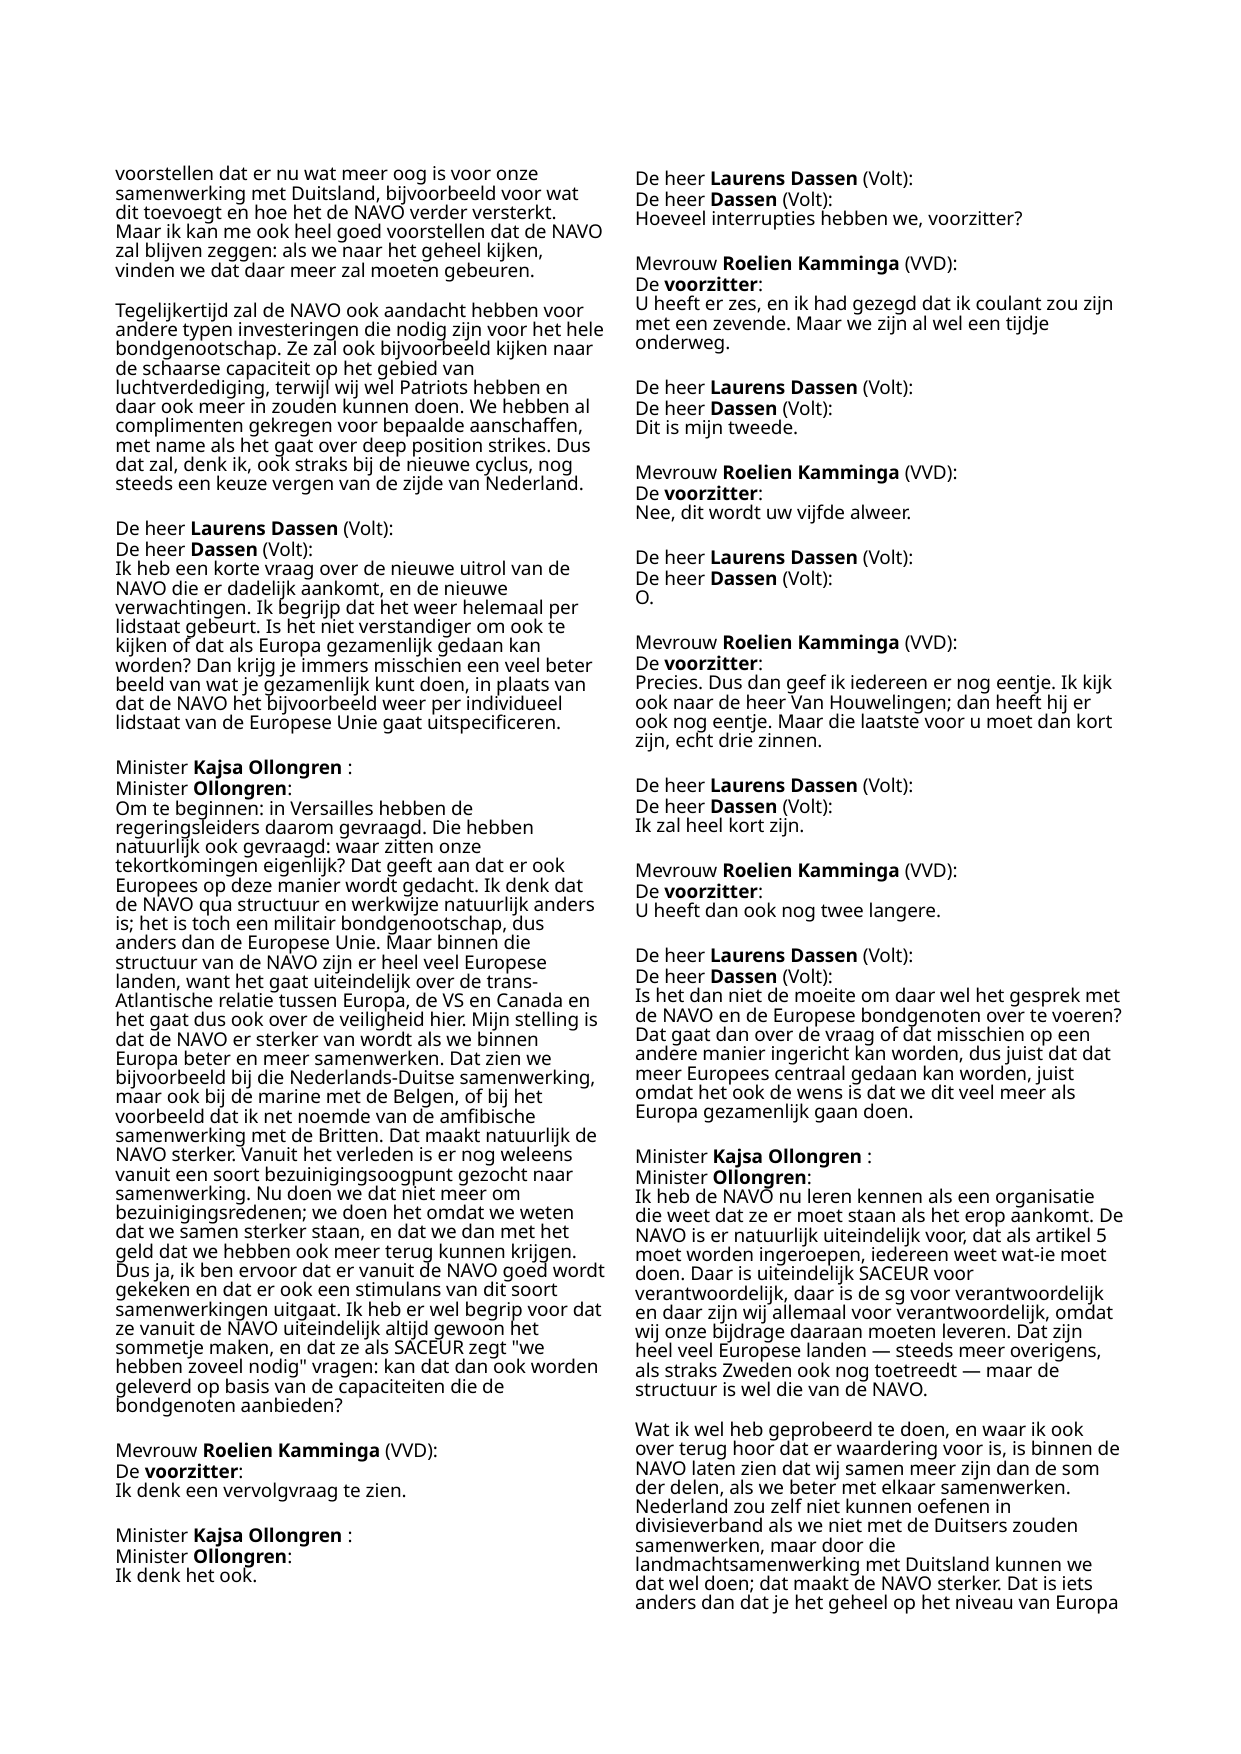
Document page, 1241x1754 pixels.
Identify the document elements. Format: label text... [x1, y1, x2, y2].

text Mevrouw Roelien Kamminga (VVD): [635, 629, 1125, 655]
text De heer Dassen (Volt): [635, 570, 1125, 589]
text Nee, dit wordt uw vijfde alweer. [635, 504, 1125, 523]
text De heer Dassen (Volt): [115, 541, 605, 560]
text voorstellen dat er nu wat meer oog is voor onze samenwerking met Duitsland, bijvoorbeeld voor wat dit toevoegt en hoe het de NAVO verder versterkt. Maar ik kan me ook heel goed voorstellen dat de NAVO zal blijven zeggen: als we naar het geheel kijken, vinden we dat daar meer zal moeten gebeuren. [115, 165, 605, 281]
text De heer Dassen (Volt): [635, 798, 1125, 817]
text De heer Laurens Dassen (Volt): [635, 942, 1125, 968]
text Ik heb een korte vraag over de nieuwe uitrol van de NAVO die er dadelijk aankomt, en de nieuwe verwachtingen. Ik begrijp dat het weer helemaal per lidstaat gebeurt. Is het niet verstandiger om ook te kijken of dat als Europa gezamenlijk gedaan kan worden? Dan krijg je immers misschien een veel beter beeld van wat je gezamenlijk kunt doen, in plaats van dat de NAVO het bijvoorbeeld weer per individueel lidstaat van de Europese Unie gaat uitspecificeren. [115, 560, 605, 734]
text O. [635, 589, 1125, 608]
text De voorzitter: [635, 276, 1125, 295]
text Hoeveel interrupties hebben we, voorzitter? [635, 210, 1125, 229]
text De voorzitter: [635, 655, 1125, 674]
text Mevrouw Roelien Kamminga (VVD): [115, 1437, 605, 1463]
text De heer Laurens Dassen (Volt): [635, 544, 1125, 570]
text Precies. Dus dan geef ik iedereen er nog eentje. Ik kijk ook naar de heer Van Houwelingen; dan heeft hij er ook nog eentje. Maar die laatste voor u moet dan kort zijn, echt drie zinnen. [635, 674, 1125, 751]
text De heer Dassen (Volt): [635, 400, 1125, 419]
text Wat ik wel heb geprobeerd te doen, en waar ik ook over terug hoor dat er waardering voor is, is binnen de NAVO laten zien dat wij samen meer zijn dan de som der delen, als we beter met elkaar samenwerken. Nederland zou zelf niet kunnen oefenen in divisieverband als we niet met de Duitsers zouden samenwerken, maar door die landmachtsamenwerking met Duitsland kunnen we dat wel doen; dat maakt de NAVO sterker. Dat is iets anders dan dat je het geheel op het niveau van Europa [635, 1421, 1125, 1614]
text De voorzitter: [635, 883, 1125, 902]
text De heer Dassen (Volt): [635, 191, 1125, 210]
text De heer Laurens Dassen (Volt): [635, 165, 1125, 191]
text Ik heb de NAVO nu leren kennen als een organisatie die weet dat ze er moet staan als het erop aankomt. De NAVO is er natuurlijk uiteindelijk voor, dat als artikel 5 moet worden ingeroepen, iedereen weet wat-ie moet doen. Daar is uiteindelijk SACEUR voor verantwoordelijk, daar is de sg voor verantwoordelijk en daar zijn wij allemaal voor verantwoordelijk, omdat wij onze bijdrage daaraan moeten leveren. Dat zijn heel veel Europese landen — steeds meer overigens, als straks Zweden ook nog toetreedt — maar de structuur is wel die van de NAVO. [635, 1188, 1125, 1400]
text Ik denk een vervolgvraag te zien. [115, 1482, 605, 1501]
text Dit is mijn tweede. [635, 419, 1125, 438]
text De heer Dassen (Volt): [635, 968, 1125, 987]
text De heer Laurens Dassen (Volt): [115, 515, 605, 541]
text Minister Kajsa Ollongren : [635, 1143, 1125, 1169]
text U heeft er zes, en ik had gezegd dat ik coulant zou zijn met een zevende. Maar we zijn al wel een tijdje onderweg. [635, 295, 1125, 353]
text De heer Laurens Dassen (Volt): [635, 772, 1125, 798]
text Is het dan niet de moeite om daar wel het gesprek met de NAVO en de Europese bondgenoten over te voeren? Dat gaat dan over de vraag of dat misschien op een andere manier ingericht kan worden, dus juist dat dat meer Europees centraal gedaan kan worden, juist omdat het ook de wens is dat we dit veel meer als Europa gezamenlijk gaan doen. [635, 987, 1125, 1122]
text Minister Ollongren: [115, 780, 605, 799]
text De heer Laurens Dassen (Volt): [635, 374, 1125, 400]
text Minister Kajsa Ollongren : [115, 1522, 605, 1548]
text Mevrouw Roelien Kamminga (VVD): [635, 459, 1125, 485]
text Ik denk het ook. [115, 1567, 605, 1586]
text De voorzitter: [115, 1463, 605, 1482]
text Ik zal heel kort zijn. [635, 817, 1125, 837]
text Minister Kajsa Ollongren : [115, 754, 605, 780]
text Mevrouw Roelien Kamminga (VVD): [635, 857, 1125, 883]
text Minister Ollongren: [635, 1169, 1125, 1188]
text Om te beginnen: in Versailles hebben de regeringsleiders daarom gevraagd. Die hebben natuurlijk ook gevraagd: waar zitten onze tekortkomingen eigenlijk? Dat geeft aan dat er ook Europees op deze manier wordt gedacht. Ik denk dat de NAVO qua structuur en werkwijze natuurlijk anders is; het is toch een militair bondgenootschap, dus anders dan de Europese Unie. Maar binnen die structuur van de NAVO zijn er heel veel Europese landen, want het gaat uiteindelijk over de trans-Atlantische relatie tussen Europa, de VS en Canada en het gaat dus ook over de veiligheid hier. Mijn stelling is dat de NAVO er sterker van wordt als we binnen Europa beter en meer samenwerken. Dat zien we bijvoorbeeld bij die Nederlands-Duitse samenwerking, maar ook bij de marine met de Belgen, of bij het voorbeeld dat ik net noemde van de amfibische samenwerking met de Britten. Dat maakt natuurlijk de NAVO sterker. Vanuit het verleden is er nog weleens vanuit een soort bezuinigingsoogpunt gezocht naar samenwerking. Nu doen we dat niet meer om bezuinigingsredenen; we doen het omdat we weten dat we samen sterker staan, en dat we dan met het geld dat we hebben ook meer terug kunnen krijgen. Dus ja, ik ben ervoor dat er vanuit de NAVO goed wordt gekeken en dat er ook een stimulans van dit soort samenwerkingen uitgaat. Ik heb er wel begrip voor dat ze vanuit de NAVO uiteindelijk altijd gewoon het sommetje maken, en dat ze als SACEUR zegt "we hebben zoveel nodig" vragen: kan dat dan ook worden geleverd op basis van de capaciteiten die de bondgenoten aanbieden? [115, 799, 605, 1416]
text De voorzitter: [635, 485, 1125, 504]
text U heeft dan ook nog twee langere. [635, 902, 1125, 922]
text Minister Ollongren: [115, 1548, 605, 1567]
text Tegelijkertijd zal de NAVO ook aandacht hebben voor andere typen investeringen die nodig zijn voor het hele bondgenootschap. Ze zal ook bijvoorbeeld kijken naar de schaarse capaciteit op het gebied van luchtverdediging, terwijl wij wel Patriots hebben en daar ook meer in zouden kunnen doen. We hebben al complimenten gekregen voor bepaalde aanschaffen, met name als het gaat over deep position strikes. Dus dat zal, denk ik, ook straks bij de nieuwe cyclus, nog steeds een keuze vergen van de zijde van Nederland. [115, 302, 605, 494]
text Mevrouw Roelien Kamminga (VVD): [635, 250, 1125, 276]
